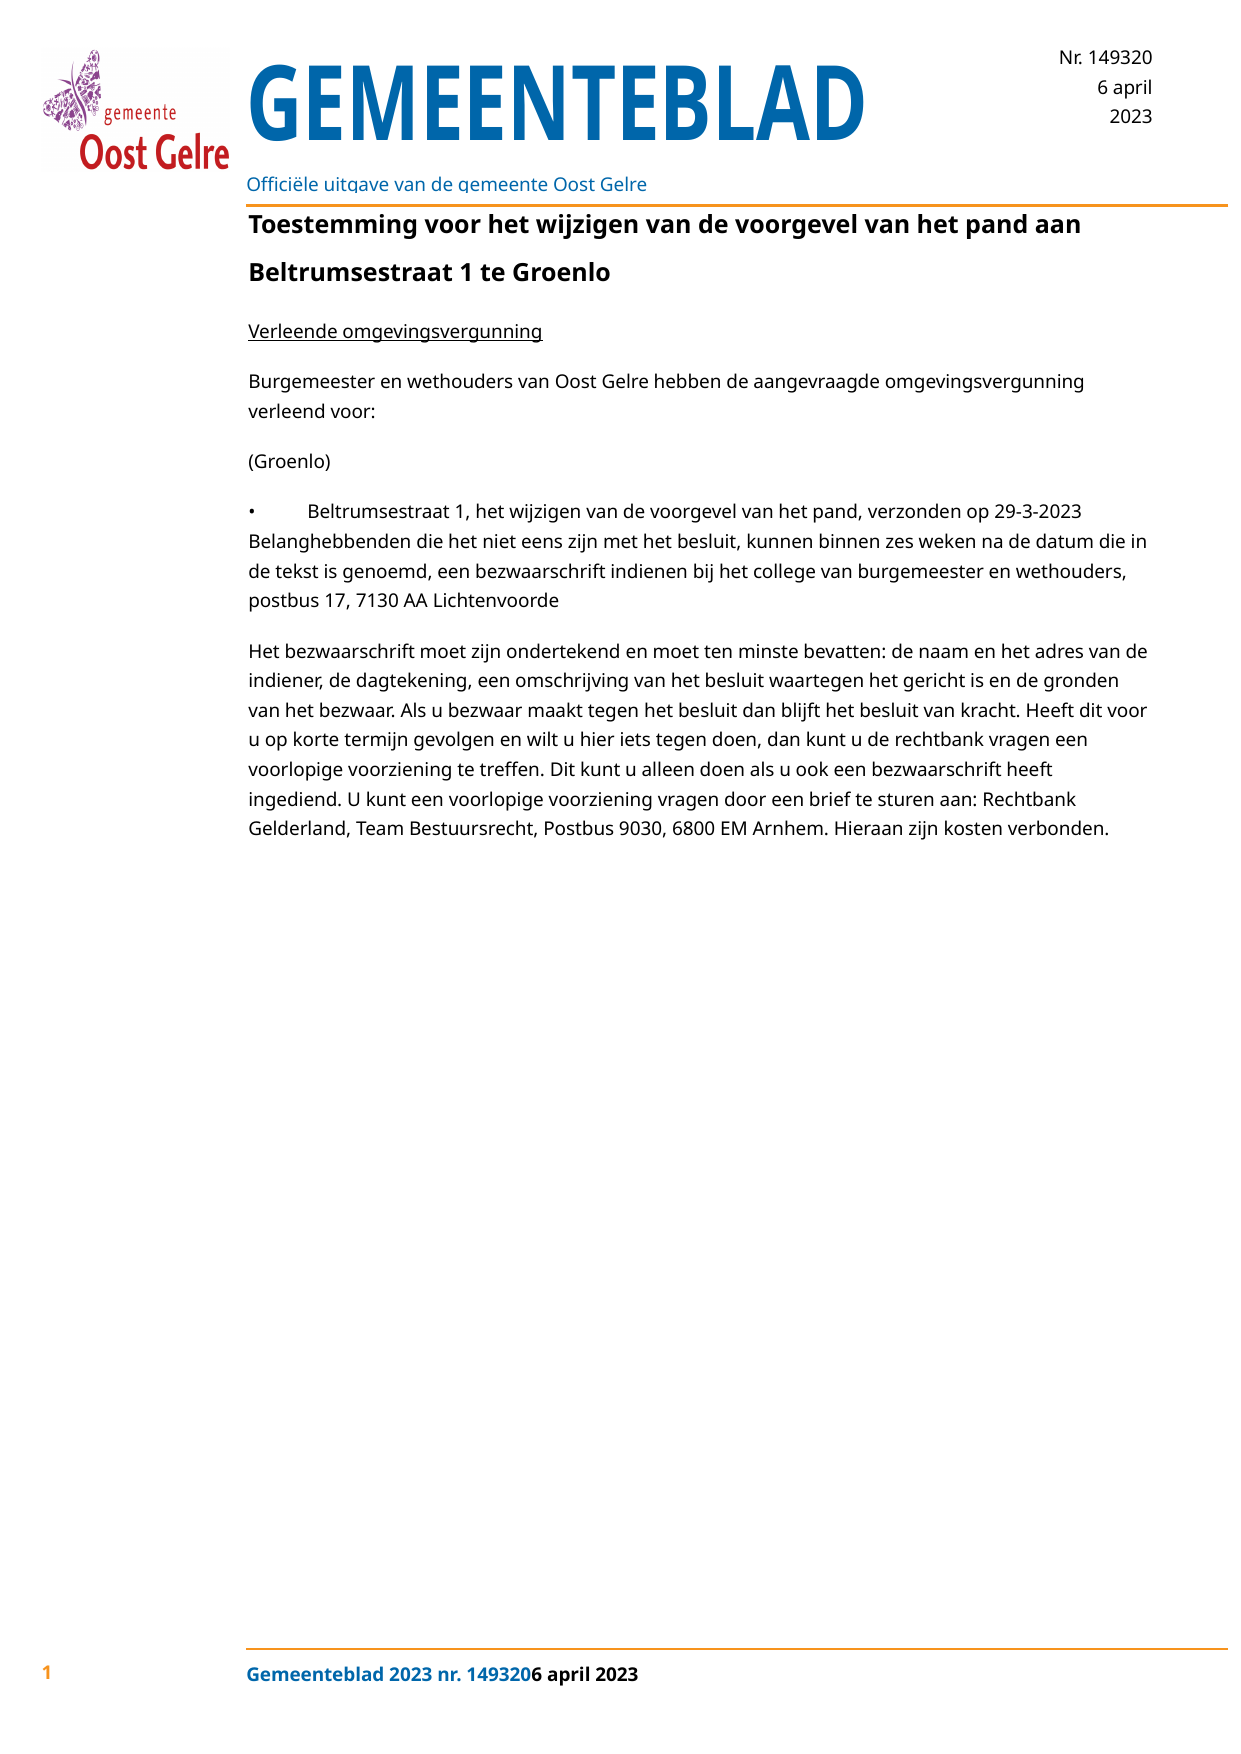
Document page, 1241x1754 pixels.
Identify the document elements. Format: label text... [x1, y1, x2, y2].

text Belanghebbenden die het niet eens zijn met het besluit, kunnen binnen zes weken na de datum die in de tekst is genoemd, een bezwaarschrift indienen bij het college van burgemeester en wethouders, postbus 17, 7130 AA Lichtenvoorde [248, 528, 1152, 613]
picture [41, 47, 231, 172]
text Toestemming voor het wijzigen van de voorgevel van het pand aan Beltrumsestraat 1 te Groenlo [248, 207, 1152, 288]
list Beltrumsestraat 1, het wijzigen van de voorgevel van het pand, verzonden op 29-3-2023 [248, 499, 1152, 524]
text (Groenlo) [248, 448, 1152, 474]
text Burgemeester en wethouders van Oost Gelre hebben de aangevraagde omgevingsvergunning verleend voor: [248, 368, 1152, 424]
text Verleende omgevingsvergunning [248, 318, 1152, 344]
text Het bezwaarschrift moet zijn ondertekend en moet ten minste bevatten: de naam en het adres van de indiener, de dagtekening, een omschrijving van het besluit waartegen het gericht is en de gronden van het bezwaar. Als u bezwaar maakt tegen het besluit dan blijft het besluit van kracht. Heeft dit voor u op korte termijn gevolgen en wilt u hier iets tegen doen, dan kunt u de rechtbank vragen een voorlopige voorziening te treffen. Dit kunt u alleen doen als u ook een bezwaarschrift heeft ingediend. U kunt een voorlopige voorziening vragen door een brief te sturen aan: Rechtbank Gelderland, Team Bestuursrecht, Postbus 9030, 6800 EM Arnhem. Hieraan zijn kosten verbonden. [248, 638, 1152, 841]
